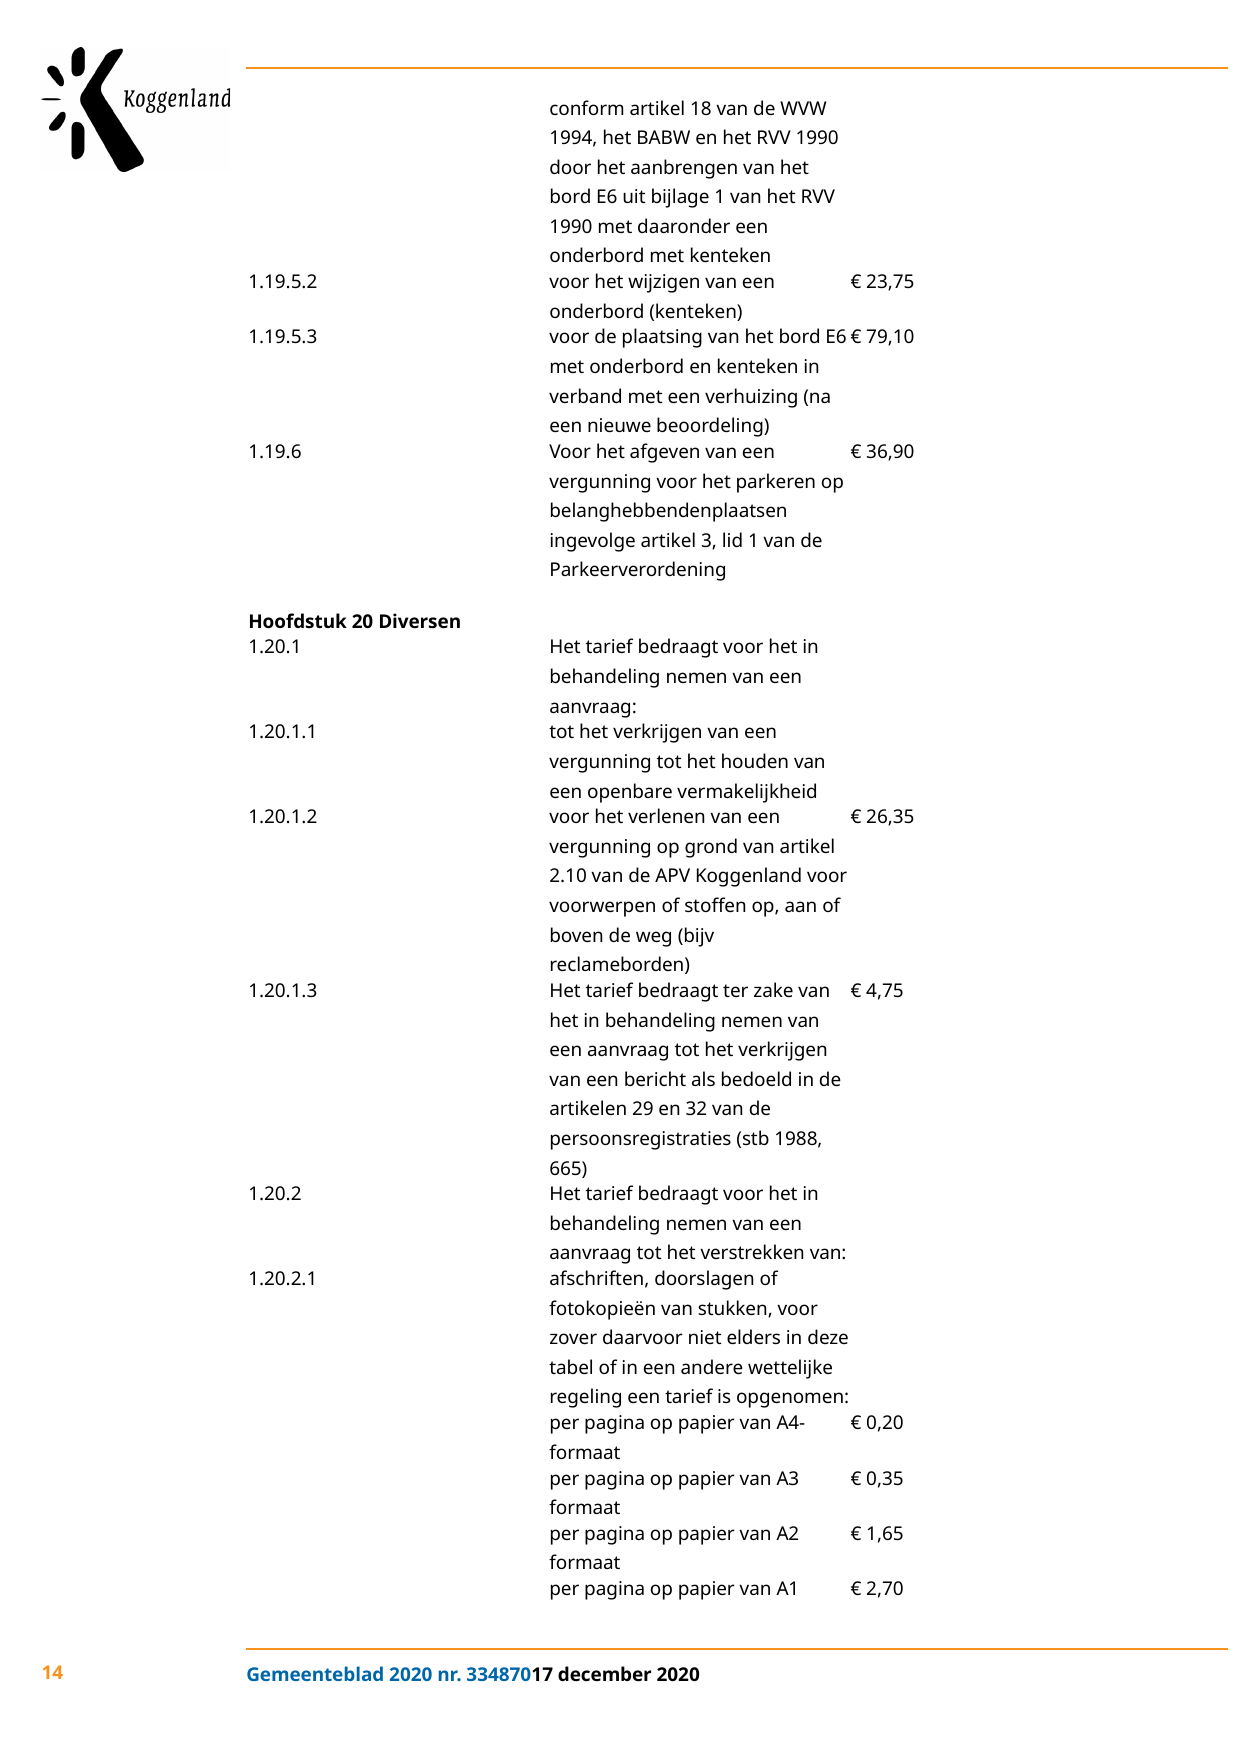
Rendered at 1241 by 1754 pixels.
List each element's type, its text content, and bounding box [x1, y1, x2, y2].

table_cell € 4,75 [850, 977, 1152, 1180]
table_cell 1.20.2 [248, 1180, 549, 1265]
table_cell afschriften, doorslagen of fotokopieën van stukken, voor zover daarvoor niet elders in deze tabel of in een andere wettelijke regeling een tarief is opgenomen: [549, 1265, 850, 1409]
table_cell voor het wijzigen van een onderbord (kenteken) [549, 269, 850, 324]
table_cell [850, 719, 1152, 803]
table_cell € 26,35 [850, 804, 1152, 977]
table_cell 1.19.5.2 [248, 269, 549, 324]
table_cell € 23,75 [850, 269, 1152, 324]
table_cell Het tarief bedraagt ter zake van het in behandeling nemen van een aanvraag tot het verkrijgen van een bericht als bedoeld in de artikelen 29 en 32 van de persoonsregistraties (stb 1988, 665) [549, 977, 850, 1180]
table_cell tot het verkrijgen van een vergunning tot het houden van een openbare vermakelijkheid [549, 719, 850, 803]
table_cell [248, 95, 549, 268]
table_cell [248, 1520, 549, 1575]
table_cell 1.20.1 [248, 634, 549, 719]
table_cell per pagina op papier van A1 [549, 1575, 850, 1601]
table_cell [248, 1465, 549, 1520]
table_cell [850, 582, 1152, 608]
table_cell conform artikel 18 van de WVW 1994, het BABW en het RVV 1990 door het aanbrengen van het bord E6 uit bijlage 1 van het RVV 1990 met daaronder een onderbord met kenteken [549, 95, 850, 268]
table_cell per pagina op papier van A3 formaat [549, 1465, 850, 1520]
table_cell 1.20.1.3 [248, 977, 549, 1180]
table_cell 1.19.5.3 [248, 324, 549, 438]
table_cell € 36,90 [850, 438, 1152, 582]
table_cell Voor het afgeven van een vergunning voor het parkeren op belanghebbendenplaatsen ingevolge artikel 3, lid 1 van de Parkeerverordening [549, 438, 850, 582]
table_cell Het tarief bedraagt voor het in behandeling nemen van een aanvraag tot het verstrekken van: [549, 1180, 850, 1265]
table_cell voor het verlenen van een vergunning op grond van artikel 2.10 van de APV Koggenland voor voorwerpen of stoffen op, aan of boven de weg (bijv reclameborden) [549, 804, 850, 977]
table_cell € 0,20 [850, 1409, 1152, 1465]
table_cell per pagina op papier van A2 formaat [549, 1520, 850, 1575]
table_cell Hoofdstuk 20 Diversen [248, 608, 850, 634]
table_cell 1.20.1.1 [248, 719, 549, 803]
table_cell voor de plaatsing van het bord E6 met onderbord en kenteken in verband met een verhuizing (na een nieuwe beoordeling) [549, 324, 850, 438]
table_cell [248, 582, 549, 608]
table_cell € 1,65 [850, 1520, 1152, 1575]
table_cell 1.19.6 [248, 438, 549, 582]
table_cell € 0,35 [850, 1465, 1152, 1520]
table_cell [248, 1575, 549, 1601]
table_cell € 79,10 [850, 324, 1152, 438]
table_cell [248, 1409, 549, 1465]
table_cell [850, 1180, 1152, 1265]
table_cell Het tarief bedraagt voor het in behandeling nemen van een aanvraag: [549, 634, 850, 719]
table_cell 1.20.2.1 [248, 1265, 549, 1409]
table_cell [850, 608, 1152, 634]
table_cell [549, 582, 850, 608]
table_cell 1.20.1.2 [248, 804, 549, 977]
table_cell [850, 634, 1152, 719]
table_cell per pagina op papier van A4-formaat [549, 1409, 850, 1465]
table_cell [850, 1265, 1152, 1409]
table_cell € 2,70 [850, 1575, 1152, 1601]
table_cell [850, 95, 1152, 268]
picture [41, 47, 231, 172]
